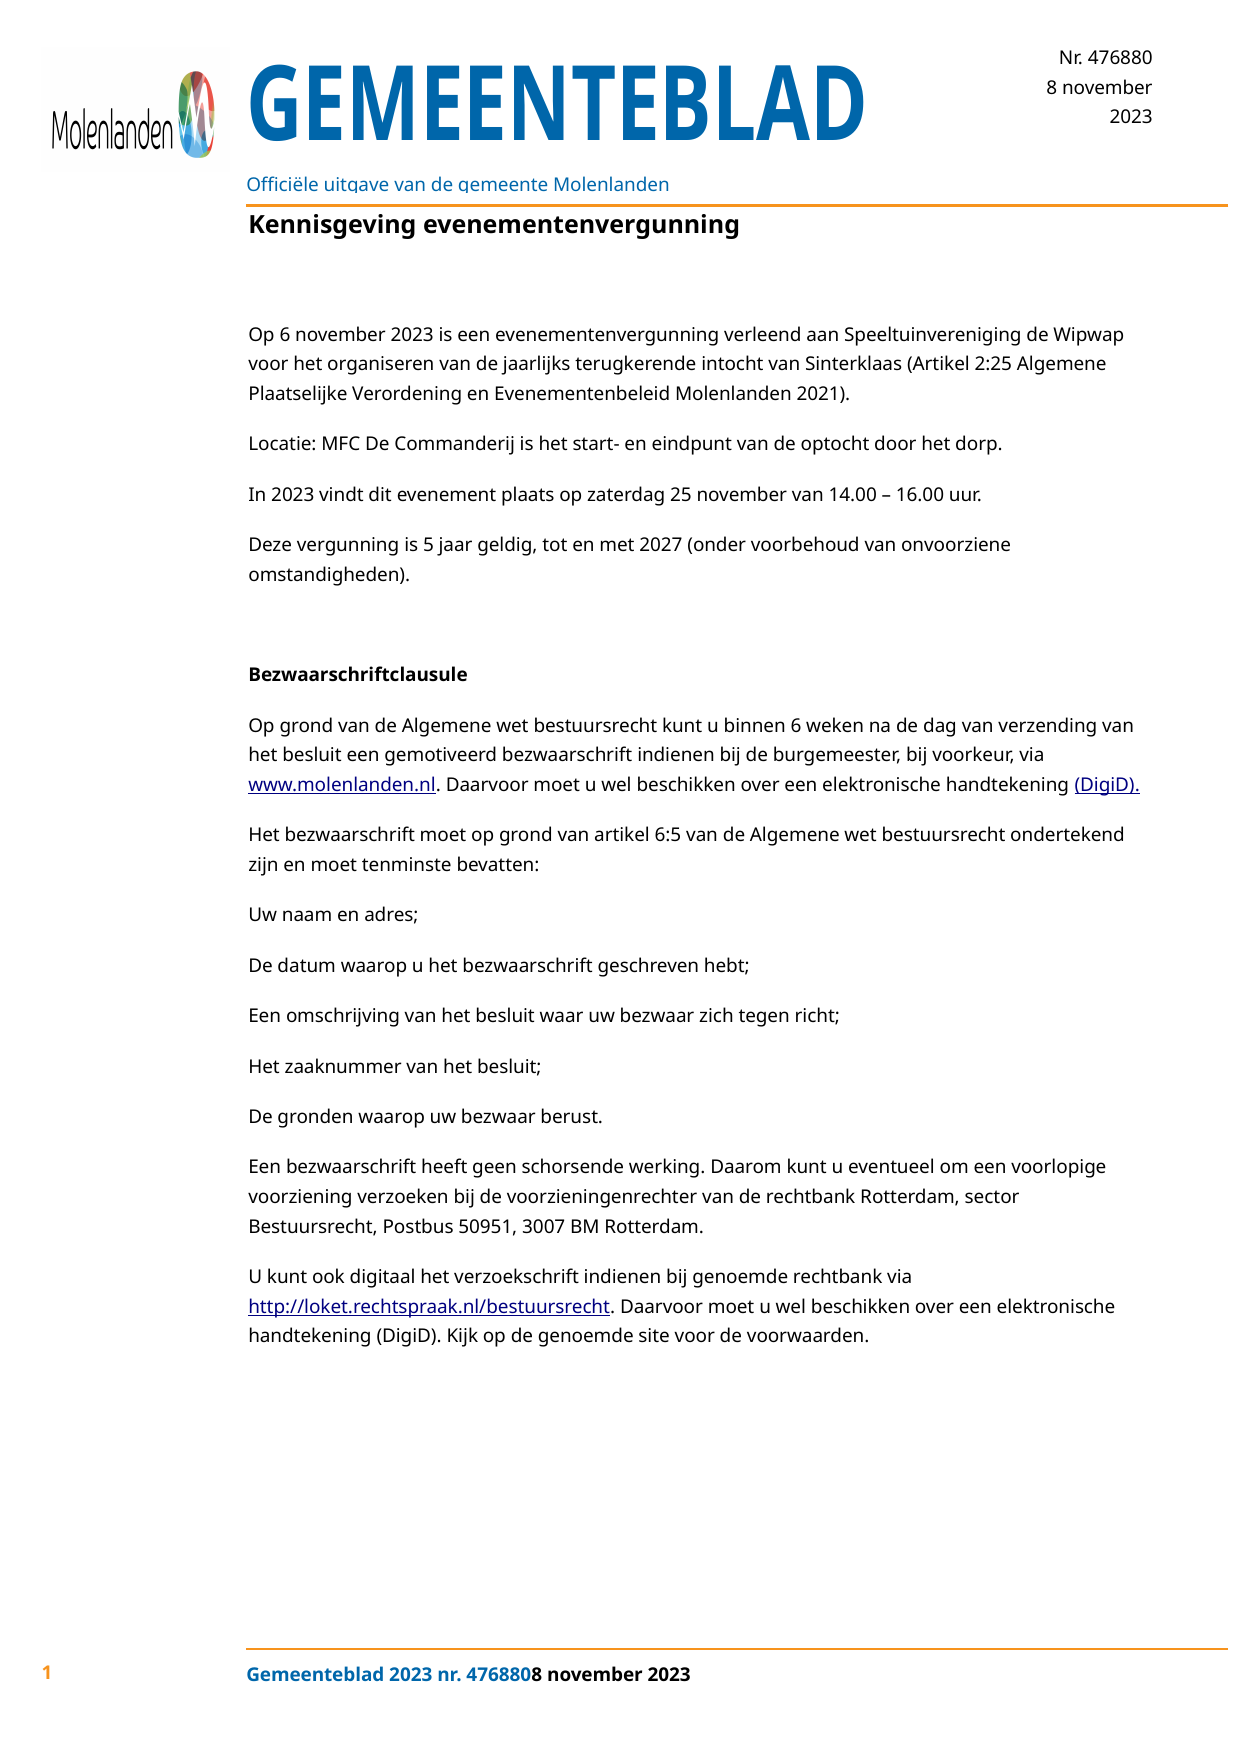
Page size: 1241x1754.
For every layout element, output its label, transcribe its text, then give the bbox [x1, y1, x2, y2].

text Op grond van de Algemene wet bestuursrecht kunt u binnen 6 weken na de dag van verzending van het besluit een gemotiveerd bezwaarschrift indienen bij de burgemeester, bij voorkeur, via www.molenlanden.nl. Daarvoor moet u wel beschikken over een elektronische handtekening (DigiD). [248, 712, 1152, 797]
text U kunt ook digitaal het verzoekschrift indienen bij genoemde rechtbank via http://loket.rechtspraak.nl/bestuursrecht. Daarvoor moet u wel beschikken over een elektronische handtekening (DigiD). Kijk op de genoemde site voor de voorwaarden. [248, 1263, 1152, 1348]
text Uw naam en adres; [248, 902, 1152, 927]
text Het bezwaarschrift moet op grond van artikel 6:5 van de Algemene wet bestuursrecht ondertekend zijn en moet tenminste bevatten: [248, 822, 1152, 877]
text De gronden waarop uw bezwaar berust. [248, 1103, 1152, 1129]
text Kennisgeving evenementenvergunning [248, 207, 1152, 241]
text Deze vergunning is 5 jaar geldig, tot en met 2027 (onder voorbehoud van onvoorziene omstandigheden). [248, 531, 1152, 586]
picture [41, 47, 231, 172]
text Op 6 november 2023 is een evenementenvergunning verleend aan Speeltuinvereniging de Wipwap voor het organiseren van de jaarlijks terugkerende intocht van Sinterklaas (Artikel 2:25 Algemene Plaatselijke Verordening en Evenementenbeleid Molenlanden 2021). [248, 321, 1152, 406]
text Het zaaknummer van het besluit; [248, 1053, 1152, 1078]
text Een omschrijving van het besluit waar uw bezwaar zich tegen richt; [248, 1002, 1152, 1028]
text Een bezwaarschrift heeft geen schorsende werking. Daarom kunt u eventueel om een voorlopige voorziening verzoeken bij de voorzieningenrechter van de rechtbank Rotterdam, sector Bestuursrecht, Postbus 50951, 3007 BM Rotterdam. [248, 1154, 1152, 1238]
text In 2023 vindt dit evenement plaats op zaterdag 25 november van 14.00 – 16.00 uur. [248, 481, 1152, 506]
text Bezwaarschriftclausule [248, 662, 1152, 687]
text De datum waarop u het bezwaarschrift geschreven hebt; [248, 952, 1152, 978]
text Locatie: MFC De Commanderij is het start- en eindpunt van de optocht door het dorp. [248, 430, 1152, 456]
